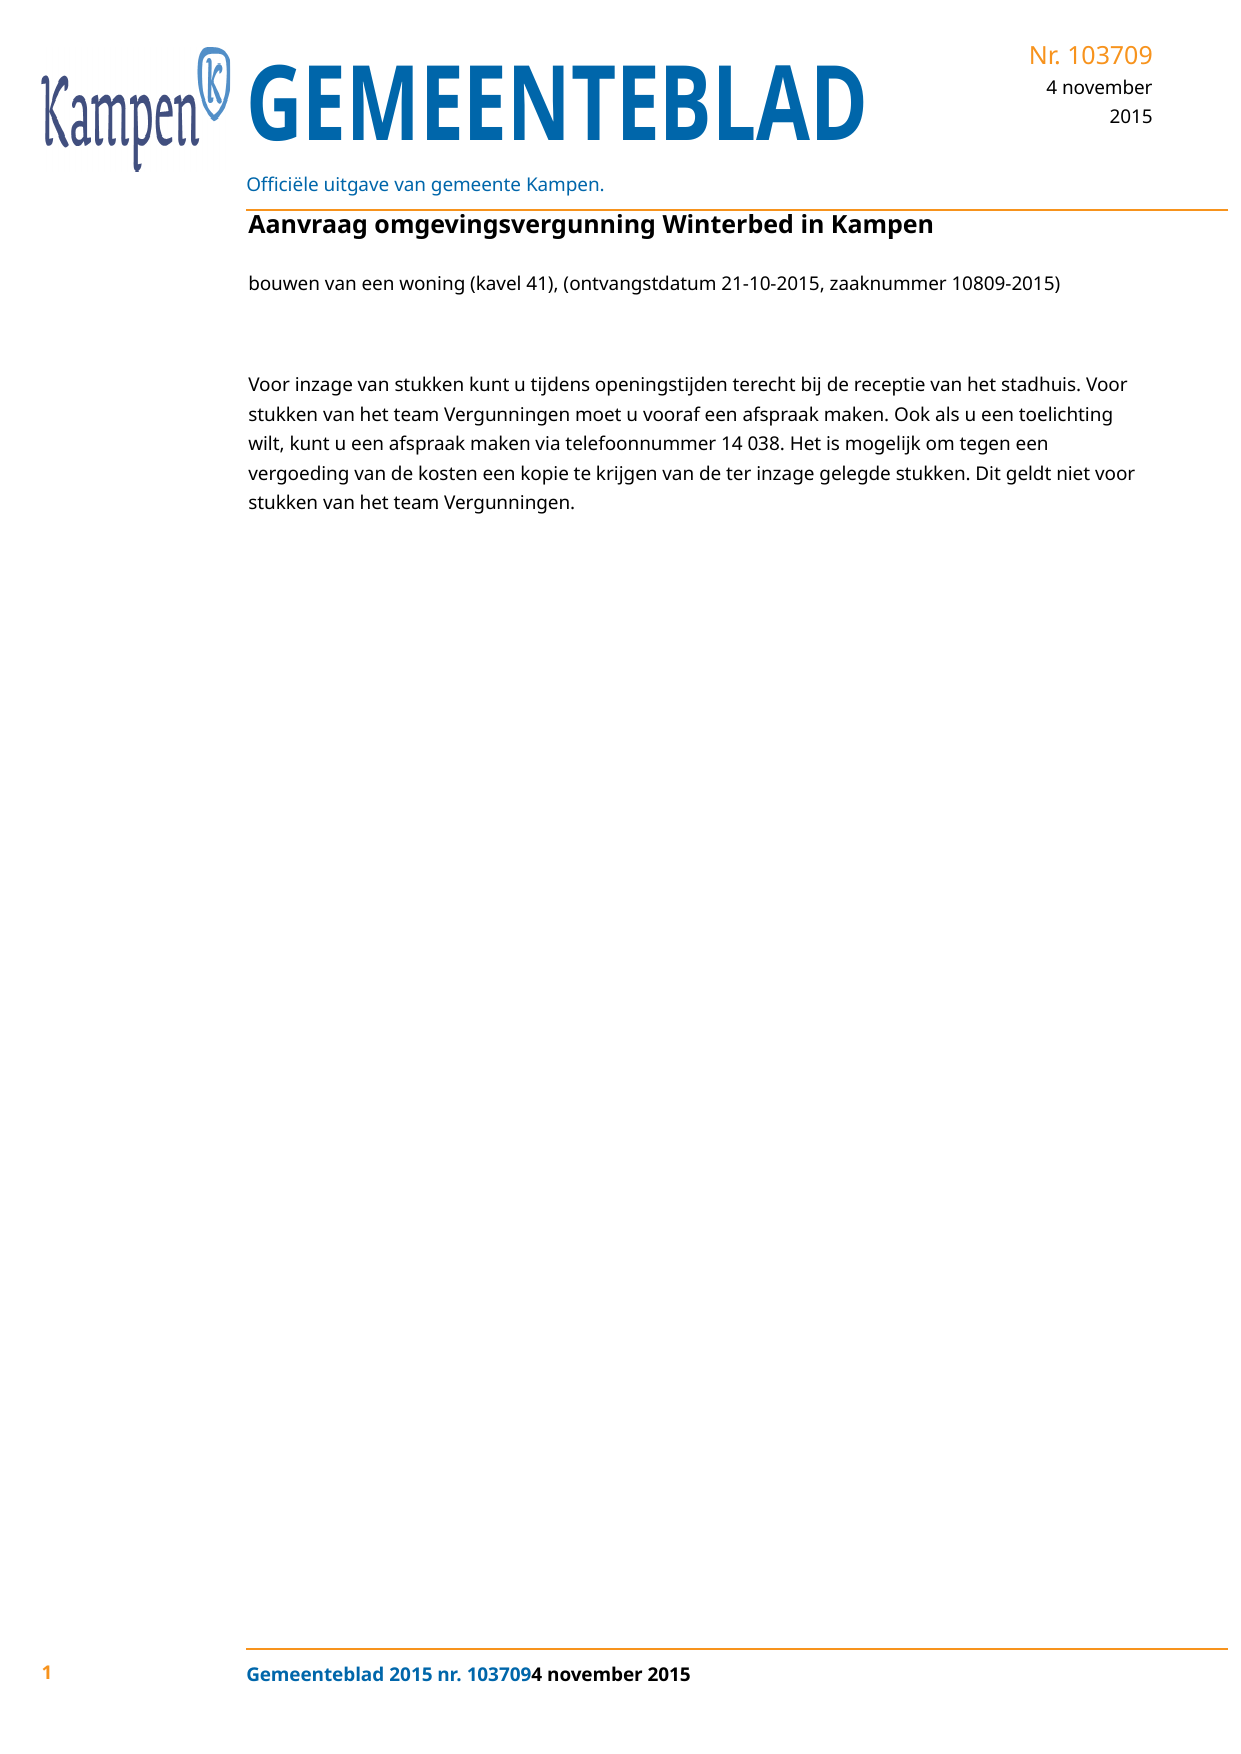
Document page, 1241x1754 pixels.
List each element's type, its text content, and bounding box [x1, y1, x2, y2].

picture [41, 47, 231, 172]
text Aanvraag omgevingsvergunning Winterbed in Kampen [248, 211, 1152, 241]
text Voor inzage van stukken kunt u tijdens openingstijden terecht bij de receptie van het stadhuis. Voor stukken van het team Vergunningen moet u vooraf een afspraak maken. Ook als u een toelichting wilt, kunt u een afspraak maken via telefoonnummer 14 038. Het is mogelijk om tegen een vergoeding van de kosten een kopie te krijgen van de ter inzage gelegde stukken. Dit geldt niet voor stukken van het team Vergunningen. [248, 371, 1152, 515]
text bouwen van een woning (kavel 41), (ontvangstdatum 21-10-2015, zaaknummer 10809-2015) [248, 270, 1152, 296]
